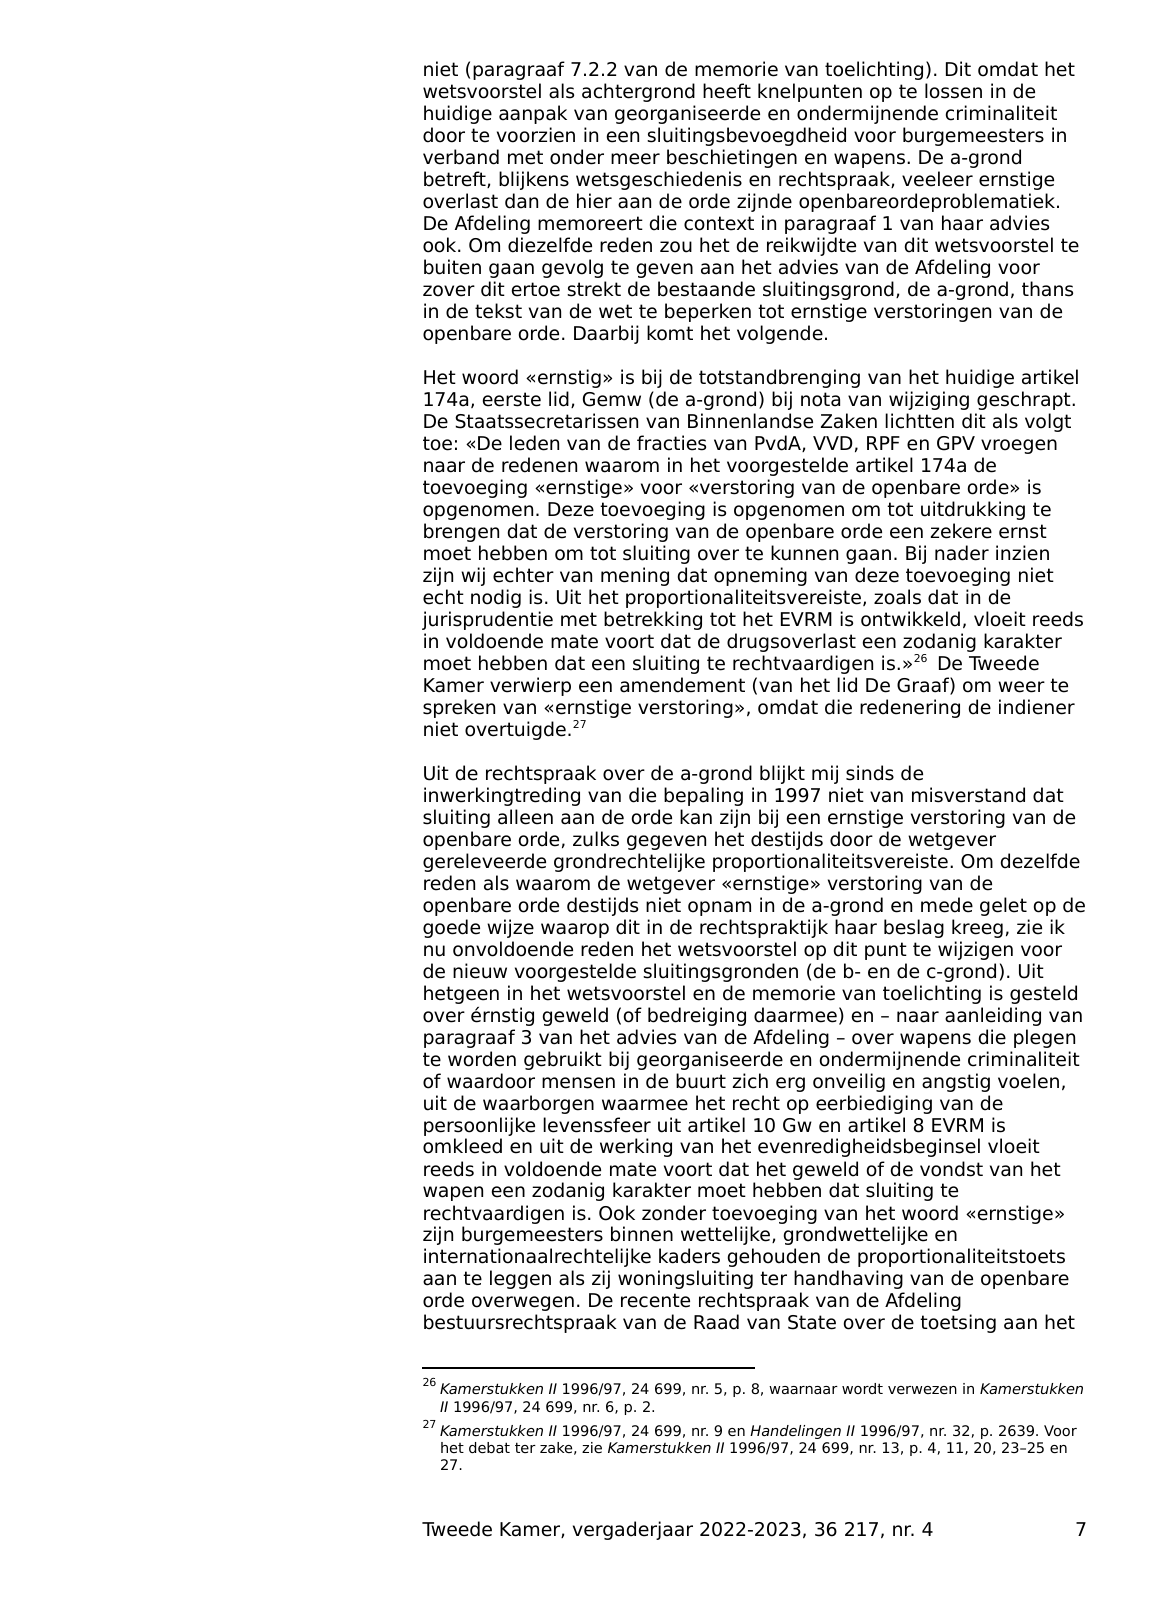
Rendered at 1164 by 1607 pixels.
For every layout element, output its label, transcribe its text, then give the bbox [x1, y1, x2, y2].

text Uit de rechtspraak over de a-grond blijkt mij sinds de inwerkingtreding van die bepaling in 1997 niet van misverstand dat sluiting alleen aan de orde kan zijn bij een ernstige verstoring van de openbare orde, zulks gegeven het destijds door de wetgever gereleveerde grondrechtelijke proportionaliteitsvereiste. Om dezelfde reden als waarom de wetgever «ernstige» verstoring van de openbare orde destijds niet opnam in de a-grond en mede gelet op de goede wijze waarop dit in de rechtspraktijk haar beslag kreeg, zie ik nu onvoldoende reden het wetsvoorstel op dit punt te wijzigen voor de nieuw voorgestelde sluitingsgronden (de b- en de c-grond). Uit hetgeen in het wetsvoorstel en de memorie van toelichting is gesteld over érnstig geweld (of bedreiging daarmee) en – naar aanleiding van paragraaf 3 van het advies van de Afdeling – over wapens die plegen te worden gebruikt bij georganiseerde en ondermijnende criminaliteit of waardoor mensen in de buurt zich erg onveilig en angstig voelen, uit de waarborgen waarmee het recht op eerbiediging van de persoonlijke levenssfeer uit artikel 10 Gw en artikel 8 EVRM is omkleed en uit de werking van het evenredigheidsbeginsel vloeit reeds in voldoende mate voort dat het geweld of de vondst van het wapen een zodanig karakter moet hebben dat sluiting te rechtvaardigen is. Ook zonder toevoeging van het woord «ernstige» zijn burgemeesters binnen wettelijke, grondwettelijke en internationaalrechtelijke kaders gehouden de proportionaliteitstoets aan te leggen als zij woningsluiting ter handhaving van de openbare orde overwegen. De recente rechtspraak van de Afdeling bestuursrechtspraak van de Raad van State over de toetsing aan het [422, 763, 1087, 1334]
text Het woord «ernstig» is bij de totstandbrenging van het huidige artikel 174a, eerste lid, Gemw (de a-grond) bij nota van wijziging geschrapt. De Staatssecretarissen van Binnenlandse Zaken lichtten dit als volgt toe: «De leden van de fracties van PvdA, VVD, RPF en GPV vroegen naar de redenen waarom in het voorgestelde artikel 174a de toevoeging «ernstige» voor «verstoring van de openbare orde» is opgenomen. Deze toevoeging is opgenomen om tot uitdrukking te brengen dat de verstoring van de openbare orde een zekere ernst moet hebben om tot sluiting over te kunnen gaan. Bij nader inzien zijn wij echter van mening dat opneming van deze toevoeging niet echt nodig is. Uit het proportionaliteitsvereiste, zoals dat in de jurisprudentie met betrekking tot het EVRM is ontwikkeld, vloeit reeds in voldoende mate voort dat de drugsoverlast een zodanig karakter moet hebben dat een sluiting te rechtvaardigen is.» De Tweede Kamer verwierp een amendement (van het lid De Graaf) om weer te spreken van «ernstige verstoring», omdat die redenering de indiener niet overtuigde. [422, 367, 1087, 741]
text niet (paragraaf 7.2.2 van de memorie van toelichting). Dit omdat het wetsvoorstel als achtergrond heeft knelpunten op te lossen in de huidige aanpak van georganiseerde en ondermijnende criminaliteit door te voorzien in een sluitingsbevoegdheid voor burgemeesters in verband met onder meer beschietingen en wapens. De a-grond betreft, blijkens wetsgeschiedenis en rechtspraak, veeleer ernstige overlast dan de hier aan de orde zijnde openbareordeproblematiek. De Afdeling memoreert die context in paragraaf 1 van haar advies ook. Om diezelfde reden zou het de reikwijdte van dit wetsvoorstel te buiten gaan gevolg te geven aan het advies van de Afdeling voor zover dit ertoe strekt de bestaande sluitingsgrond, de a-grond, thans in de tekst van de wet te beperken tot ernstige verstoringen van de openbare orde. Daarbij komt het volgende. [422, 59, 1087, 345]
text Kamerstukken II 1996/97, 24 699, nr. 9 en Handelingen II 1996/97, nr. 32, p. 2639. Voor het debat ter zake, zie Kamerstukken II 1996/97, 24 699, nr. 13, p. 4, 11, 20, 23–25 en 27. [422, 1418, 1087, 1474]
text Kamerstukken II 1996/97, 24 699, nr. 5, p. 8, waarnaar wordt verwezen in Kamerstukken II 1996/97, 24 699, nr. 6, p. 2. [422, 1377, 1087, 1416]
